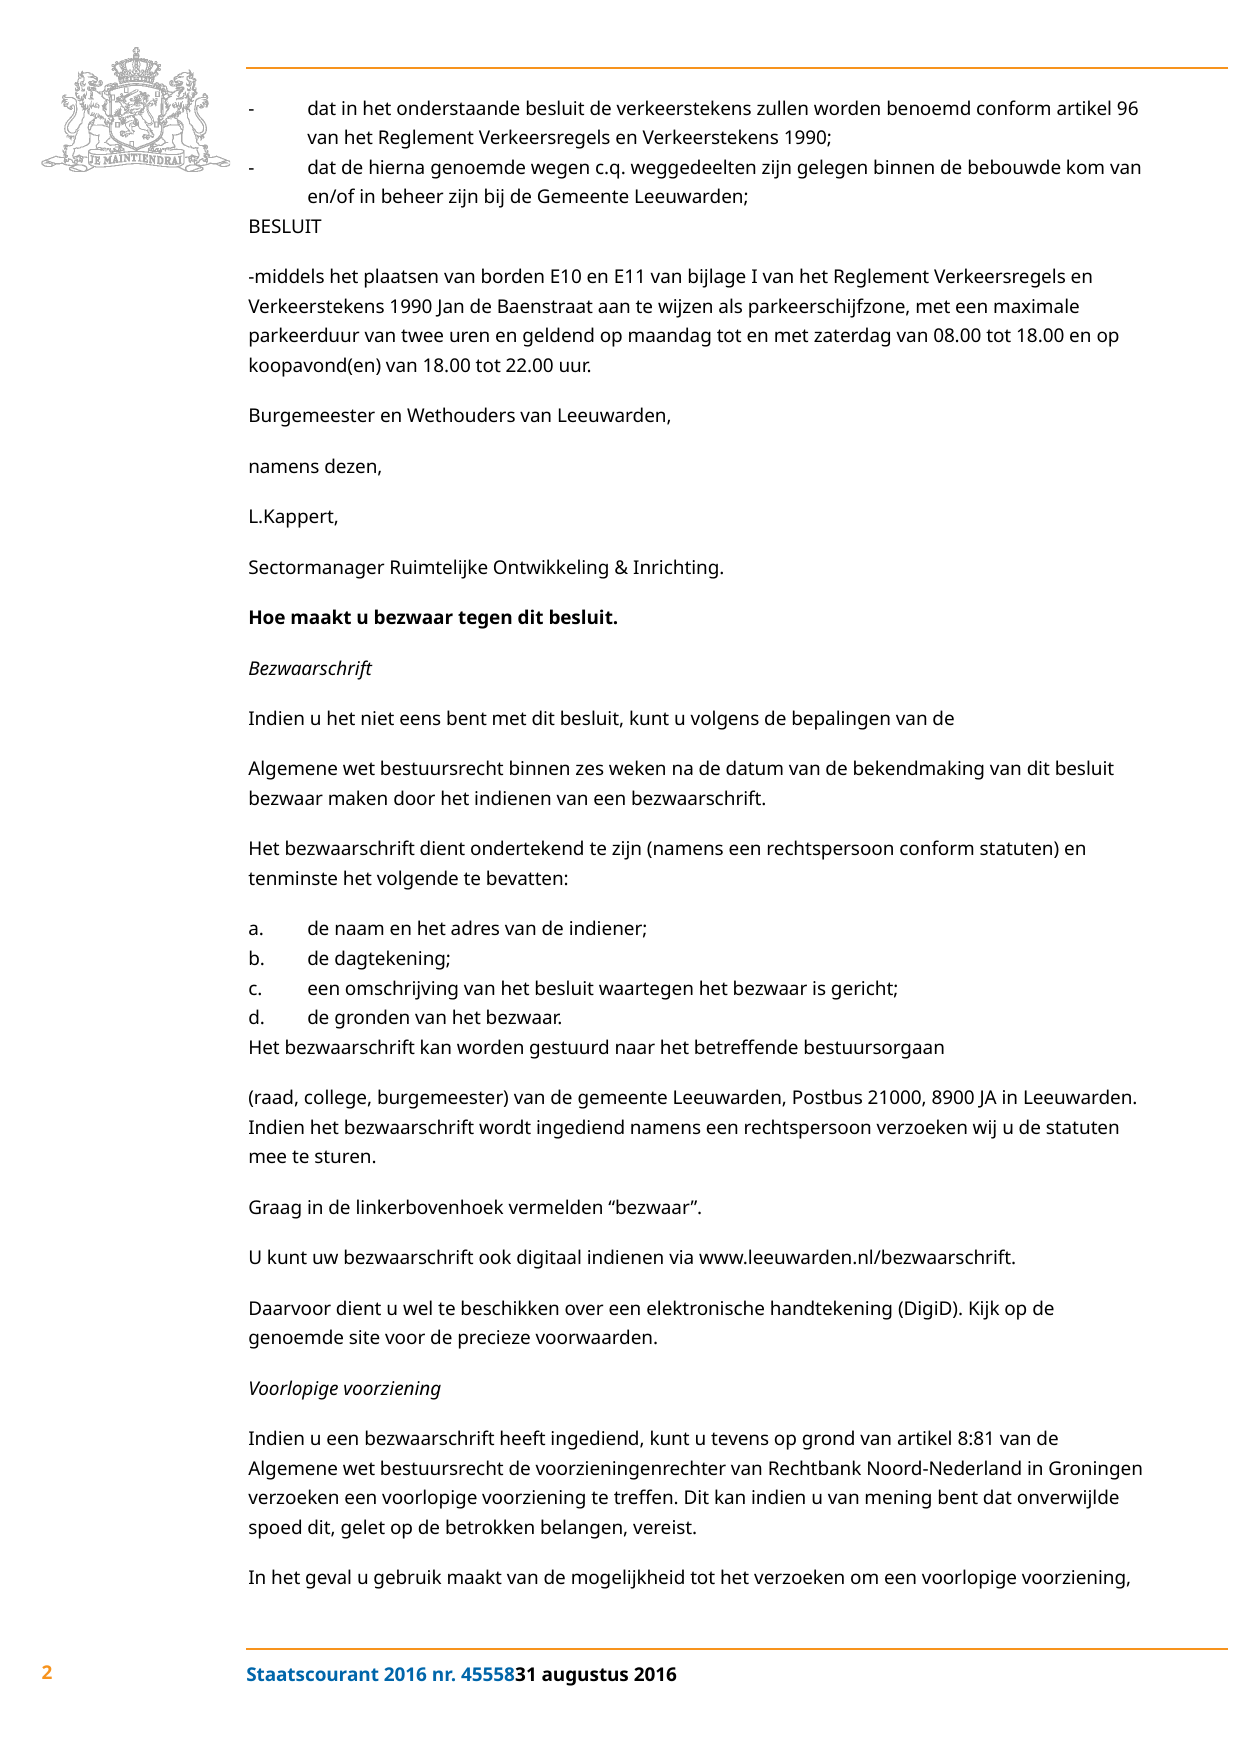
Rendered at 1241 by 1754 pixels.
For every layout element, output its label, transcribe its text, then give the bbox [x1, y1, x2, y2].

text Indien u een bezwaarschrift heeft ingediend, kunt u tevens op grond van artikel 8:81 van de Algemene wet bestuursrecht de voorzieningenrechter van Rechtbank Noord-Nederland in Groningen verzoeken een voorlopige voorziening te treffen. Dit kan indien u van mening bent dat onverwijlde spoed dit, gelet op de betrokken belangen, vereist. [248, 1425, 1152, 1540]
picture [41, 47, 231, 172]
list de dagtekening; [248, 945, 1152, 971]
list dat de hierna genoemde wegen c.q. weggedeelten zijn gelegen binnen de bebouwde kom van en/of in beheer zijn bij de Gemeente Leeuwarden; [248, 154, 1152, 209]
text Het bezwaarschrift kan worden gestuurd naar het betreffende bestuursorgaan [248, 1034, 1152, 1060]
text Algemene wet bestuursrecht binnen zes weken na de datum van de bekendmaking van dit besluit bezwaar maken door het indienen van een bezwaarschrift. [248, 756, 1152, 811]
text namens dezen, [248, 453, 1152, 479]
text U kunt uw bezwaarschrift ook digitaal indienen via www.leeuwarden.nl/bezwaarschrift. [248, 1244, 1152, 1270]
text -middels het plaatsen van borden E10 en E11 van bijlage I van het Reglement Verkeersregels en Verkeerstekens 1990 Jan de Baenstraat aan te wijzen als parkeerschijfzone, met een maximale parkeerduur van twee uren en geldend op maandag tot en met zaterdag van 08.00 tot 18.00 en op koopavond(en) van 18.00 tot 22.00 uur. [248, 263, 1152, 378]
list dat in het onderstaande besluit de verkeerstekens zullen worden benoemd conform artikel 96 van het Reglement Verkeersregels en Verkeerstekens 1990; [248, 95, 1152, 150]
text Indien u het niet eens bent met dit besluit, kunt u volgens de bepalingen van de [248, 705, 1152, 731]
text Sectormanager Ruimtelijke Ontwikkeling & Inrichting. [248, 554, 1152, 580]
text L.Kappert, [248, 503, 1152, 529]
text Voorlopige voorziening [248, 1375, 1152, 1401]
text (raad, college, burgemeester) van de gemeente Leeuwarden, Postbus 21000, 8900 JA in Leeuwarden. Indien het bezwaarschrift wordt ingediend namens een rechtspersoon verzoeken wij u de statuten mee te sturen. [248, 1084, 1152, 1169]
text Burgemeester en Wethouders van Leeuwarden, [248, 403, 1152, 428]
list een omschrijving van het besluit waartegen het bezwaar is gericht; [248, 975, 1152, 1001]
text Bezwaarschrift [248, 655, 1152, 681]
text BESLUIT [248, 213, 1152, 239]
text Daarvoor dient u wel te beschikken over een elektronische handtekening (DigiD). Kijk op de genoemde site voor de precieze voorwaarden. [248, 1295, 1152, 1350]
text Graag in de linkerbovenhoek vermelden “bezwaar”. [248, 1194, 1152, 1220]
text Het bezwaarschrift dient ondertekend te zijn (namens een rechtspersoon conform statuten) en tenminste het volgende te bevatten: [248, 836, 1152, 891]
text In het geval u gebruik maakt van de mogelijkheid tot het verzoeken om een voorlopige voorziening, [248, 1564, 1152, 1590]
text Hoe maakt u bezwaar tegen dit besluit. [248, 604, 1152, 630]
list de gronden van het bezwaar. [248, 1004, 1152, 1030]
list de naam en het adres van de indiener; [248, 916, 1152, 941]
